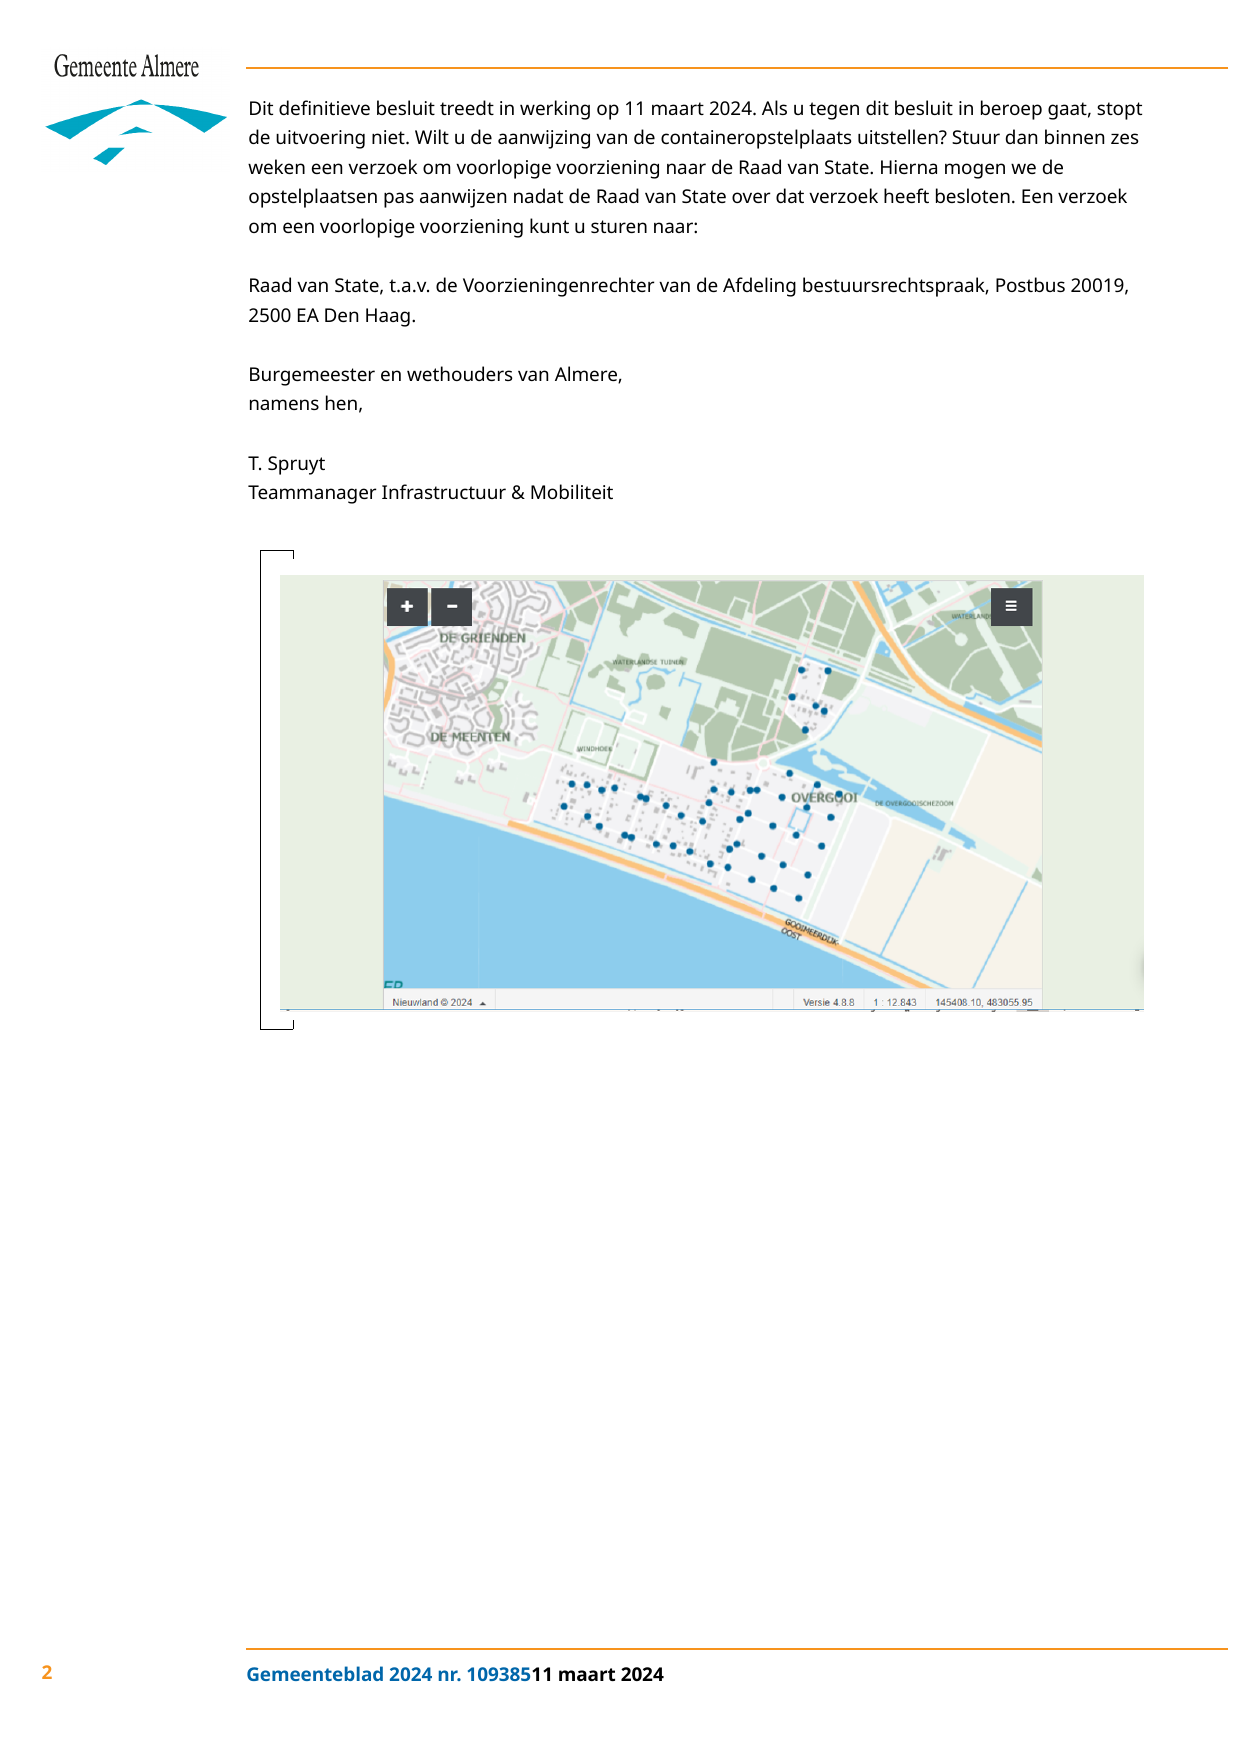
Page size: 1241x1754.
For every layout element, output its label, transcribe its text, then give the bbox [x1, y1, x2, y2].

text Raad van State, t.a.v. de Voorzieningenrechter van de Afdeling bestuursrechtspraak, Postbus 20019, 2500 EA Den Haag. [248, 272, 1152, 328]
text Dit definitieve besluit treedt in werking op 11 maart 2024. Als u tegen dit besluit in beroep gaat, stopt de uitvoering niet. Wilt u de aanwijzing van de containeropstelplaats uitstellen? Stuur dan binnen zes weken een verzoek om voorlopige voorziening naar de Raad van State. Hierna mogen we de opstelplaatsen pas aanwijzen nadat de Raad van State over dat verzoek heeft besloten. Een verzoek om een voorlopige voorziening kunt u sturen naar: [248, 95, 1152, 239]
picture [41, 47, 231, 172]
text Burgemeester en wethouders van Almere, [248, 361, 1152, 387]
text namens hen, [248, 391, 1152, 416]
picture [268, 559, 1155, 1020]
text T. Spruyt [248, 450, 1152, 476]
text Teammanager Infrastructuur & Mobiliteit [248, 479, 1152, 505]
